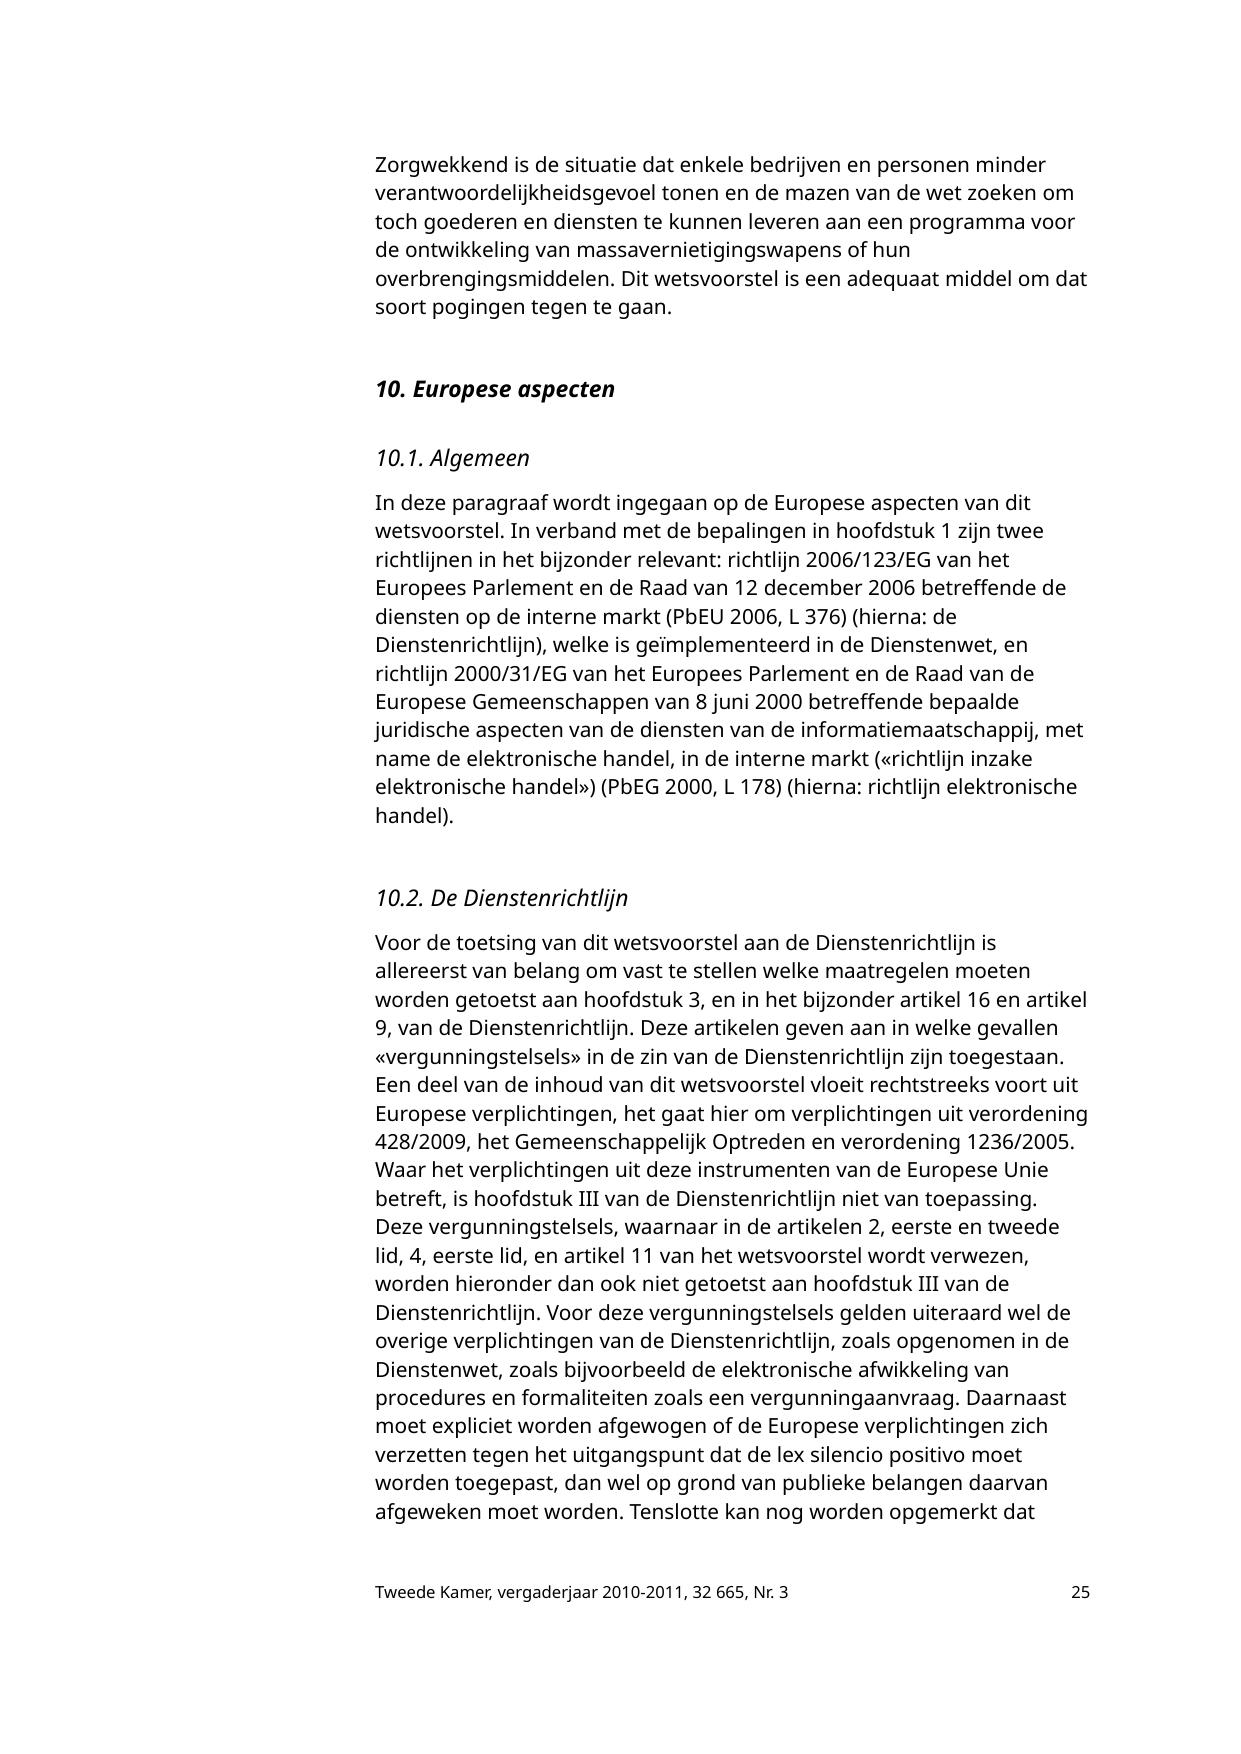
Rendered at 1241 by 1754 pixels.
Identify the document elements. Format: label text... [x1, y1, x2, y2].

subtitle 10.1. Algemeen [375, 442, 1090, 473]
subtitle 10. Europese aspecten [375, 373, 1090, 404]
subtitle 10.2. De Dienstenrichtlijn [375, 882, 1090, 913]
text Voor de toetsing van dit wetsvoorstel aan de Dienstenrichtlijn is allereerst van belang om vast te stellen welke maatregelen moeten worden getoetst aan hoofdstuk 3, en in het bijzonder artikel 16 en artikel 9, van de Dienstenrichtlijn. Deze artikelen geven aan in welke gevallen «vergunningstelsels» in de zin van de Dienstenrichtlijn zijn toegestaan. [375, 928, 1090, 1070]
text In deze paragraaf wordt ingegaan op de Europese aspecten van dit wetsvoorstel. In verband met de bepalingen in hoofdstuk 1 zijn twee richtlijnen in het bijzonder relevant: richtlijn 2006/123/EG van het Europees Parlement en de Raad van 12 december 2006 betreffende de diensten op de interne markt (PbEU 2006, L 376) (hierna: de Dienstenrichtlijn), welke is geïmplementeerd in de Dienstenwet, en richtlijn 2000/31/EG van het Europees Parlement en de Raad van de Europese Gemeenschappen van 8 juni 2000 betreffende bepaalde juridische aspecten van de diensten van de informatiemaatschappij, met name de elektronische handel, in de interne markt («richtlijn inzake elektronische handel») (PbEG 2000, L 178) (hierna: richtlijn elektronische handel). [375, 488, 1090, 829]
text Zorgwekkend is de situatie dat enkele bedrijven en personen minder verantwoordelijkheidsgevoel tonen en de mazen van de wet zoeken om toch goederen en diensten te kunnen leveren aan een programma voor de ontwikkeling van massavernietigingswapens of hun overbrengingsmiddelen. Dit wetsvoorstel is een adequaat middel om dat soort pogingen tegen te gaan. [375, 150, 1090, 321]
text Een deel van de inhoud van dit wetsvoorstel vloeit rechtstreeks voort uit Europese verplichtingen, het gaat hier om verplichtingen uit verordening 428/2009, het Gemeenschappelijk Optreden en verordening 1236/2005. Waar het verplichtingen uit deze instrumenten van de Europese Unie betreft, is hoofdstuk III van de Dienstenrichtlijn niet van toepassing. Deze vergunningstelsels, waarnaar in de artikelen 2, eerste en tweede lid, 4, eerste lid, en artikel 11 van het wetsvoorstel wordt verwezen, worden hieronder dan ook niet getoetst aan hoofdstuk III van de Dienstenrichtlijn. Voor deze vergunningstelsels gelden uiteraard wel de overige verplichtingen van de Dienstenrichtlijn, zoals opgenomen in de Dienstenwet, zoals bijvoorbeeld de elektronische afwikkeling van procedures en formaliteiten zoals een vergunningaanvraag. Daarnaast moet expliciet worden afgewogen of de Europese verplichtingen zich verzetten tegen het uitgangspunt dat de lex silencio positivo moet worden toegepast, dan wel op grond van publieke belangen daarvan afgeweken moet worden. Tenslotte kan nog worden opgemerkt dat [375, 1070, 1090, 1525]
